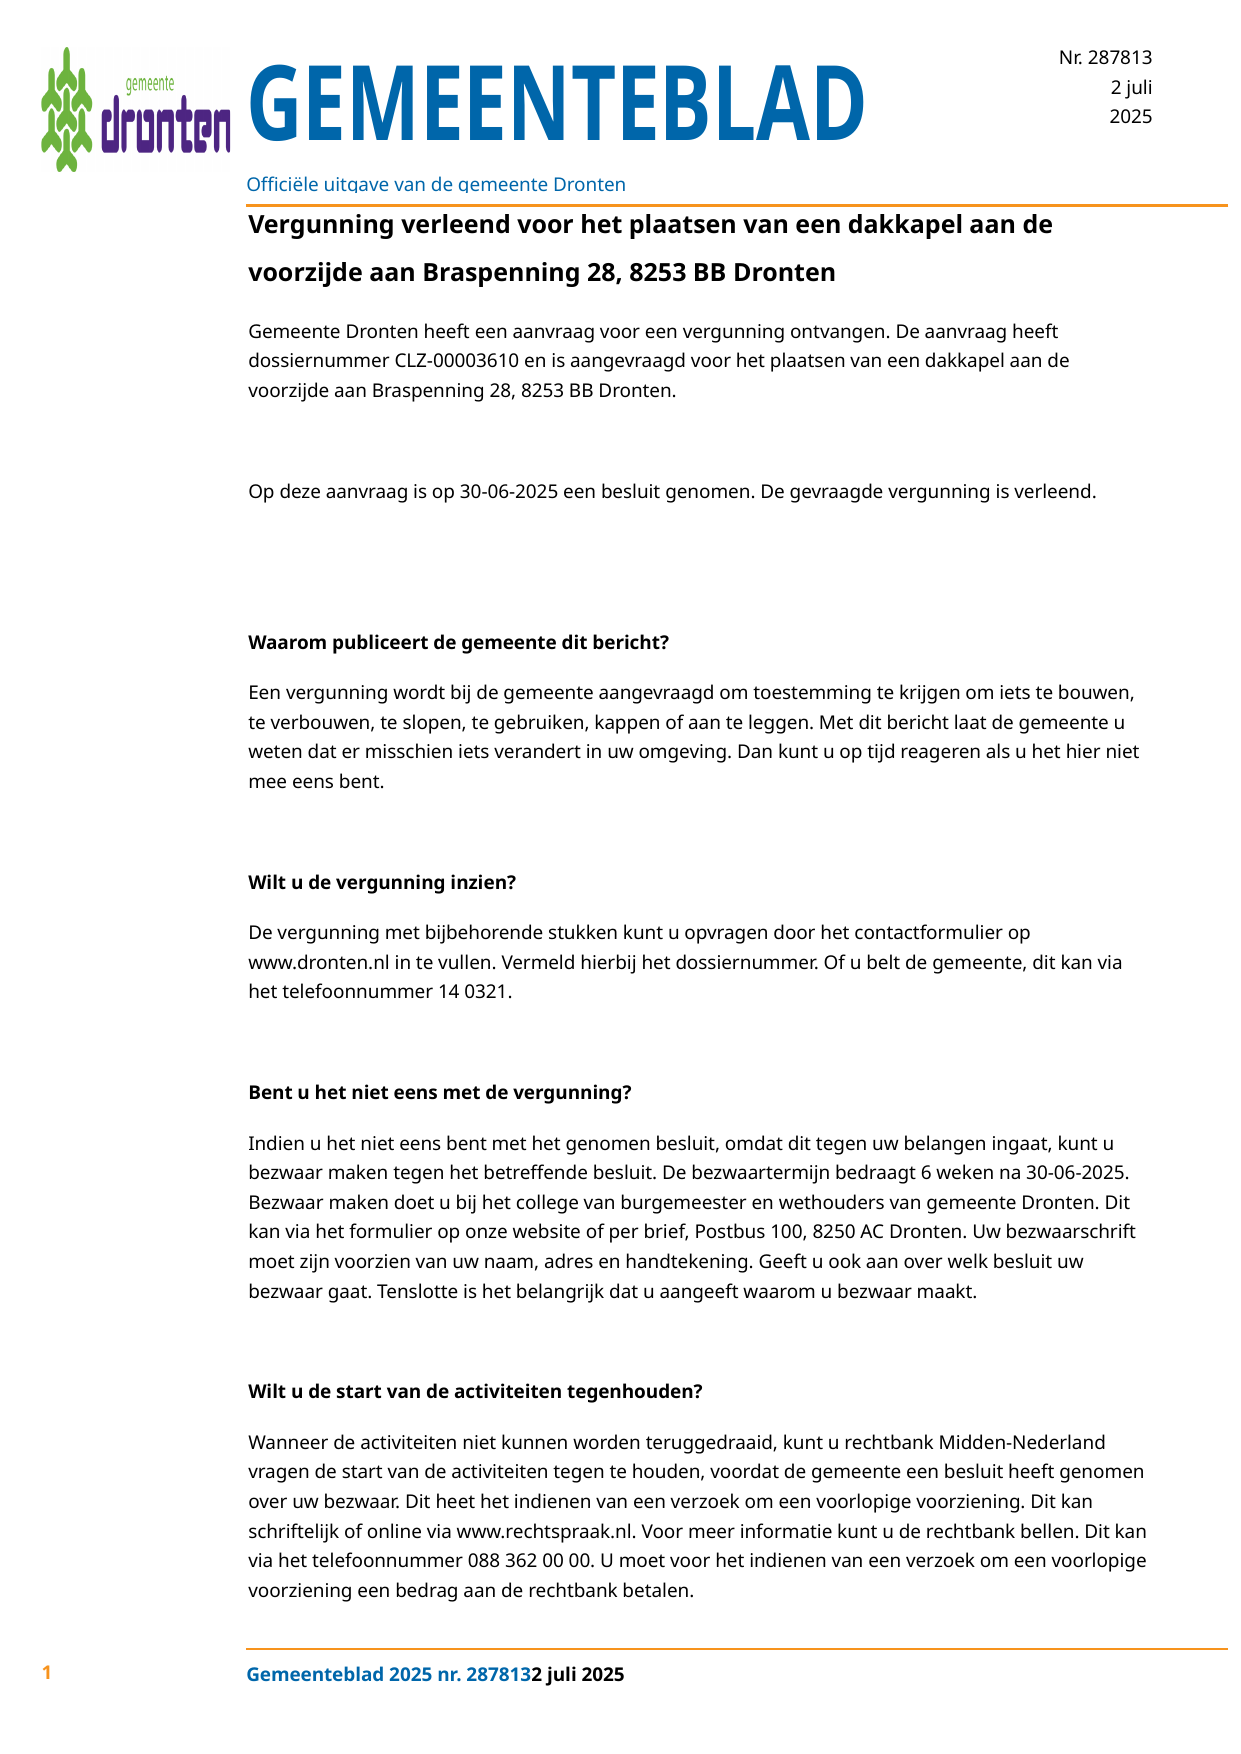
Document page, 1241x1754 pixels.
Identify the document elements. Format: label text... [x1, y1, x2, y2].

text Vergunning verleend voor het plaatsen van een dakkapel aan de voorzijde aan Braspenning 28, 8253 BB Dronten [248, 207, 1152, 288]
text Bent u het niet eens met de vergunning? [248, 1079, 1152, 1105]
picture [41, 47, 231, 172]
text De vergunning met bijbehorende stukken kunt u opvragen door het contactformulier op www.dronten.nl in te vullen. Vermeld hierbij het dossiernummer. Of u belt de gemeente, dit kan via het telefoonnummer 14 0321. [248, 919, 1152, 1004]
text Indien u het niet eens bent met het genomen besluit, omdat dit tegen uw belangen ingaat, kunt u bezwaar maken tegen het betreffende besluit. De bezwaartermijn bedraagt 6 weken na 30-06-2025. Bezwaar maken doet u bij het college van burgemeester en wethouders van gemeente Dronten. Dit kan via het formulier op onze website of per brief, Postbus 100, 8250 AC Dronten. Uw bezwaarschrift moet zijn voorzien van uw naam, adres en handtekening. Geeft u ook aan over welk besluit uw bezwaar gaat. Tenslotte is het belangrijk dat u aangeeft waarom u bezwaar maakt. [248, 1130, 1152, 1304]
text Wilt u de start van de activiteiten tegenhouden? [248, 1379, 1152, 1404]
text Waarom publiceert de gemeente dit bericht? [248, 629, 1152, 655]
text Een vergunning wordt bij de gemeente aangevraagd om toestemming te krijgen om iets te bouwen, te verbouwen, te slopen, te gebruiken, kappen of aan te leggen. Met dit bericht laat de gemeente u weten dat er misschien iets verandert in uw omgeving. Dan kunt u op tijd reageren als u het hier niet mee eens bent. [248, 679, 1152, 794]
text Wanneer de activiteiten niet kunnen worden teruggedraaid, kunt u rechtbank Midden-Nederland vragen de start van de activiteiten tegen te houden, voordat de gemeente een besluit heeft genomen over uw bezwaar. Dit heet het indienen van een verzoek om een voorlopige voorziening. Dit kan schriftelijk of online via www.rechtspraak.nl. Voor meer informatie kunt u de rechtbank bellen. Dit kan via het telefoonnummer 088 362 00 00. U moet voor het indienen van een verzoek om een voorlopige voorziening een bedrag aan de rechtbank betalen. [248, 1429, 1152, 1603]
text Gemeente Dronten heeft een aanvraag voor een vergunning ontvangen. De aanvraag heeft dossiernummer CLZ-00003610 en is aangevraagd voor het plaatsen van een dakkapel aan de voorzijde aan Braspenning 28, 8253 BB Dronten. [248, 318, 1152, 403]
text Wilt u de vergunning inzien? [248, 869, 1152, 895]
text Op deze aanvraag is op 30-06-2025 een besluit genomen. De gevraagde vergunning is verleend. [248, 478, 1152, 504]
